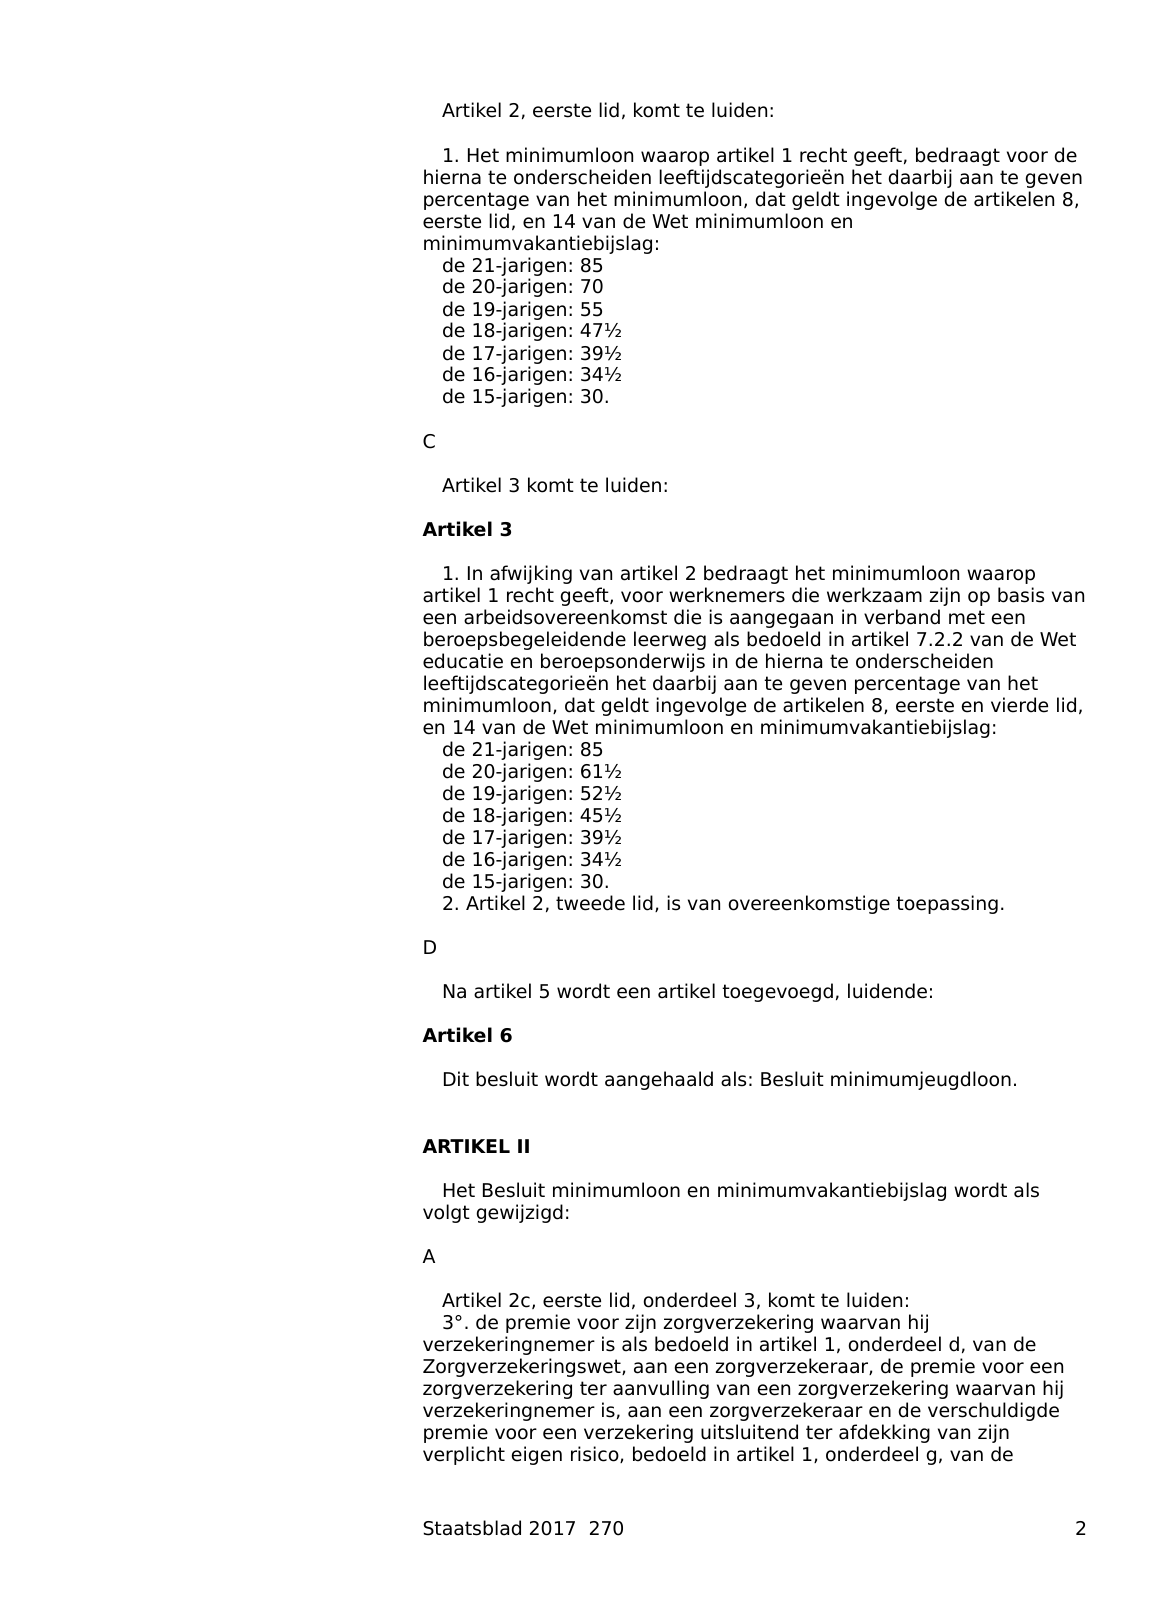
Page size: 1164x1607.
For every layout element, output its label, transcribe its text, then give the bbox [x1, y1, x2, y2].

text de 19-jarigen: 55 [422, 298, 1087, 320]
text Artikel 2, eerste lid, komt te luiden: [422, 100, 1087, 122]
text Na artikel 5 wordt een artikel toegevoegd, luidende: [422, 981, 1087, 1003]
text de 17-jarigen: 39½ [422, 827, 1087, 849]
subtitle ARTIKEL II [422, 1136, 1087, 1158]
text de 15-jarigen: 30. [422, 871, 1087, 893]
text de 21-jarigen: 85 [422, 254, 1087, 276]
text de 18-jarigen: 45½ [422, 805, 1087, 827]
text Het Besluit minimumloon en minimumvakantiebijslag wordt als volgt gewijzigd: [422, 1180, 1087, 1224]
text de 20-jarigen: 70 [422, 276, 1087, 298]
subtitle Artikel 3 [422, 519, 1087, 541]
text D [422, 937, 1087, 959]
text de 20-jarigen: 61½ [422, 761, 1087, 783]
text C [422, 431, 1087, 452]
text de 16-jarigen: 34½ [422, 849, 1087, 871]
text Artikel 2c, eerste lid, onderdeel 3, komt te luiden: [422, 1290, 1087, 1312]
text 2. Artikel 2, tweede lid, is van overeenkomstige toepassing. [422, 893, 1087, 915]
text Artikel 3 komt te luiden: [422, 475, 1087, 497]
text de 21-jarigen: 85 [422, 739, 1087, 761]
text de 18-jarigen: 47½ [422, 320, 1087, 342]
subtitle Artikel 6 [422, 1025, 1087, 1047]
text de 19-jarigen: 52½ [422, 783, 1087, 805]
text A [422, 1246, 1087, 1268]
text 1. In afwijking van artikel 2 bedraagt het minimumloon waarop artikel 1 recht geeft, voor werknemers die werkzaam zijn op basis van een arbeidsovereenkomst die is aangegaan in verband met een beroepsbegeleidende leerweg als bedoeld in artikel 7.2.2 van de Wet educatie en beroepsonderwijs in de hierna te onderscheiden leeftijdscategorieën het daarbij aan te geven percentage van het minimumloon, dat geldt ingevolge de artikelen 8, eerste en vierde lid, en 14 van de Wet minimumloon en minimumvakantiebijslag: [422, 563, 1087, 739]
text de 17-jarigen: 39½ [422, 342, 1087, 364]
text 3°. de premie voor zijn zorgverzekering waarvan hij verzekeringnemer is als bedoeld in artikel 1, onderdeel d, van de Zorgverzekeringswet, aan een zorgverzekeraar, de premie voor een zorgverzekering ter aanvulling van een zorgverzekering waarvan hij verzekeringnemer is, aan een zorgverzekeraar en de verschuldigde premie voor een verzekering uitsluitend ter afdekking van zijn verplicht eigen risico, bedoeld in artikel 1, onderdeel g, van de [422, 1312, 1087, 1466]
text de 15-jarigen: 30. [422, 386, 1087, 408]
text 1. Het minimumloon waarop artikel 1 recht geeft, bedraagt voor de hierna te onderscheiden leeftijdscategorieën het daarbij aan te geven percentage van het minimumloon, dat geldt ingevolge de artikelen 8, eerste lid, en 14 van de Wet minimumloon en minimumvakantiebijslag: [422, 144, 1087, 254]
text Dit besluit wordt aangehaald als: Besluit minimumjeugdloon. [422, 1069, 1087, 1091]
text de 16-jarigen: 34½ [422, 364, 1087, 386]
